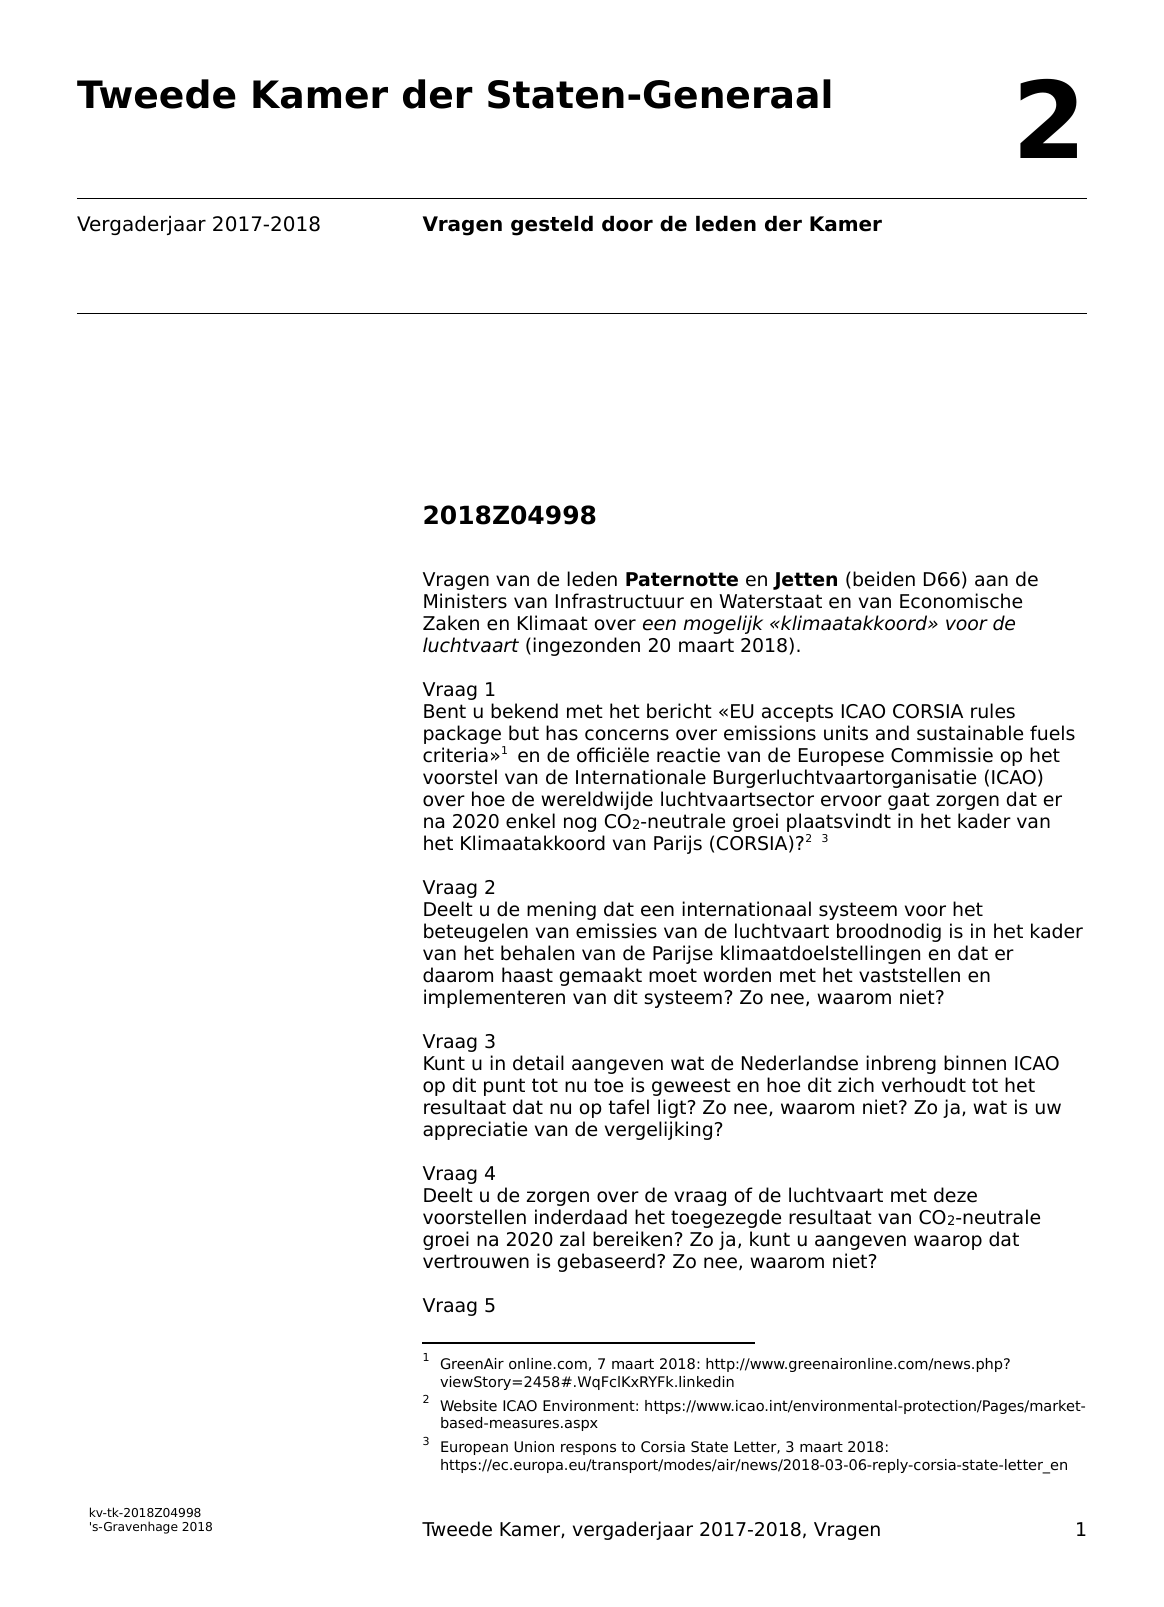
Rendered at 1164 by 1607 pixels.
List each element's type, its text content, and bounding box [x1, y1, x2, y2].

text Vragen van de leden Paternotte en Jetten (beiden D66) aan de Ministers van Infrastructuur en Waterstaat en van Economische Zaken en Klimaat over een mogelijk «klimaatakkoord» voor de luchtvaart (ingezonden 20 maart 2018). [422, 569, 1087, 657]
text Vraag 4 [422, 1163, 1087, 1185]
table_header 2 [886, 59, 1087, 198]
text 's-Gravenhage 2018 [88, 1520, 323, 1534]
text Vraag 2 [422, 877, 1087, 899]
text Vraag 1 [422, 679, 1087, 701]
text Deelt u de mening dat een internationaal systeem voor het beteugelen van emissies van de luchtvaart broodnodig is in het kader van het behalen van de Parijse klimaatdoelstellingen en dat er daarom haast gemaakt moet worden met het vaststellen en implementeren van dit systeem? Zo nee, waarom niet? [422, 899, 1087, 1009]
text 2018Z04998 [422, 501, 1087, 531]
text Bent u bekend met het bericht «EU accepts ICAO CORSIA rules package but has concerns over emissions units and sustainable fuels criteria» en de officiële reactie van de Europese Commissie op het voorstel van de Internationale Burgerluchtvaartorganisatie (ICAO) over hoe de wereldwijde luchtvaartsector ervoor gaat zorgen dat er na 2020 enkel nog CO2-neutrale groei plaatsvindt in het kader van het Klimaatakkoord van Parijs (CORSIA)? [422, 701, 1087, 855]
table_header Tweede Kamer der Staten-Generaal [77, 59, 886, 198]
text GreenAir online.com, 7 maart 2018: http://www.greenaironline.com/news.php?viewStory=2458#.WqFclKxRYFk.linkedin [422, 1352, 1087, 1391]
text European Union respons to Corsia State Letter, 3 maart 2018: https://ec.europa.eu/transport/modes/air/news/2018-03-06-reply-corsia-state-letter_en [422, 1435, 1087, 1474]
text Kunt u in detail aangeven wat de Nederlandse inbreng binnen ICAO op dit punt tot nu toe is geweest en hoe dit zich verhoudt tot het resultaat dat nu op tafel ligt? Zo nee, waarom niet? Zo ja, wat is uw appreciatie van de vergelijking? [422, 1053, 1087, 1141]
text Vraag 3 [422, 1031, 1087, 1053]
table_cell Vergaderjaar 2017-2018 [77, 199, 422, 313]
text kv-tk-2018Z04998 [88, 1506, 323, 1520]
text Vraag 5 [422, 1295, 1087, 1317]
table_cell Vragen gesteld door de leden der Kamer [422, 199, 1087, 313]
text Website ICAO Environment: https://www.icao.int/environmental-protection/Pages/market-based-measures.aspx [422, 1393, 1087, 1432]
text Deelt u de zorgen over de vraag of de luchtvaart met deze voorstellen inderdaad het toegezegde resultaat van CO2-neutrale groei na 2020 zal bereiken? Zo ja, kunt u aangeven waarop dat vertrouwen is gebaseerd? Zo nee, waarom niet? [422, 1185, 1087, 1273]
